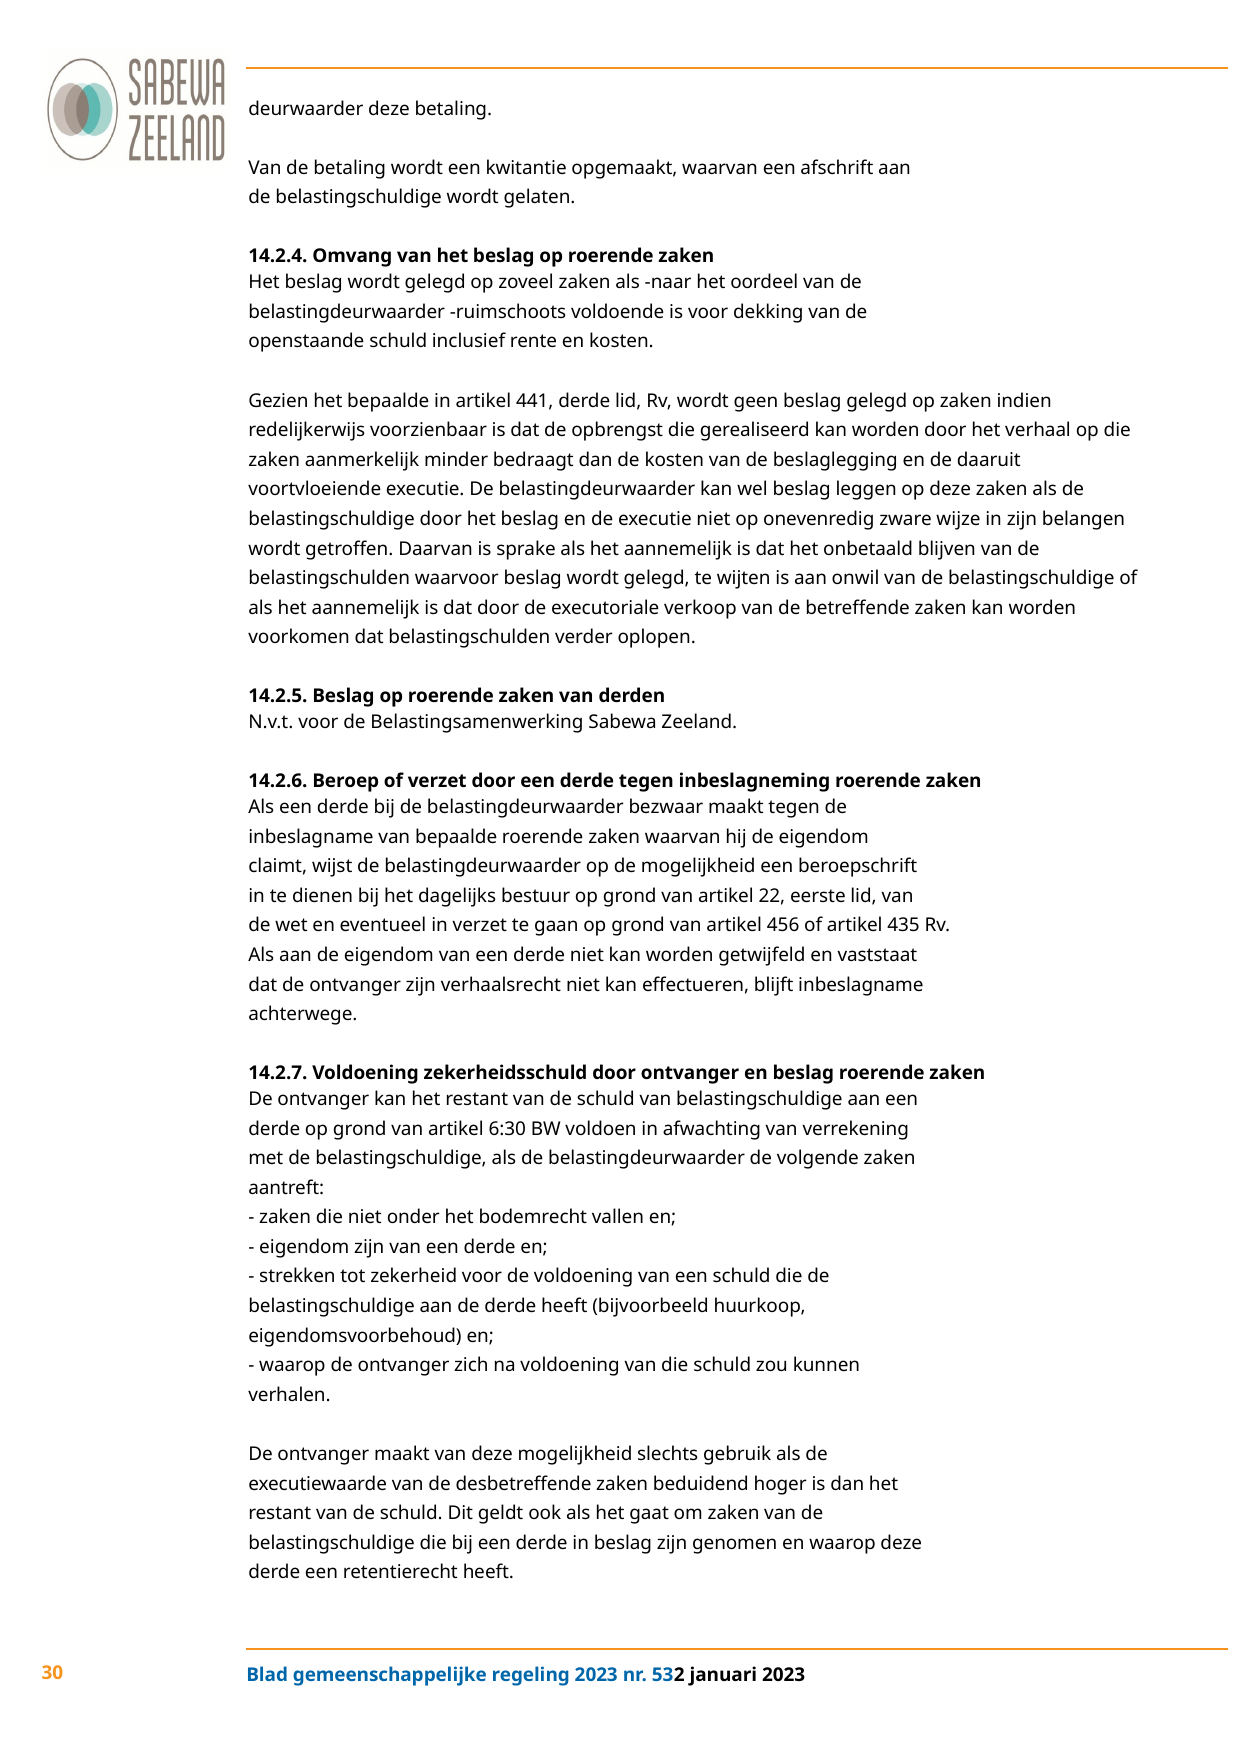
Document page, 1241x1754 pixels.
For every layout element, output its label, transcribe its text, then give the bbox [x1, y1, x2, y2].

text de belastingschuldige wordt gelaten. [248, 183, 1152, 209]
text Het beslag wordt gelegd op zoveel zaken als -naar het oordeel van de [248, 268, 1152, 294]
text Gezien het bepaalde in artikel 441, derde lid, Rv, wordt geen beslag gelegd op zaken indien redelijkerwijs voorzienbaar is dat de opbrengst die gerealiseerd kan worden door het verhaal op die zaken aanmerkelijk minder bedraagt dan de kosten van de beslaglegging en de daaruit voortvloeiende executie. De belastingdeurwaarder kan wel beslag leggen op deze zaken als de belastingschuldige door het beslag en de executie niet op onevenredig zware wijze in zijn belangen wordt getroffen. Daarvan is sprake als het aannemelijk is dat het onbetaald blijven van de belastingschulden waarvoor beslag wordt gelegd, te wijten is aan onwil van de belastingschuldige of als het aannemelijk is dat door de executoriale verkoop van de betreffende zaken kan worden voorkomen dat belastingschulden verder oplopen. [248, 387, 1152, 649]
text - zaken die niet onder het bodemrecht vallen en; [248, 1203, 1152, 1229]
text De ontvanger kan het restant van de schuld van belastingschuldige aan een [248, 1085, 1152, 1111]
text restant van de schuld. Dit geldt ook als het gaat om zaken van de [248, 1499, 1152, 1525]
text - strekken tot zekerheid voor de voldoening van een schuld die de [248, 1263, 1152, 1288]
text De ontvanger maakt van deze mogelijkheid slechts gebruik als de [248, 1440, 1152, 1466]
text claimt, wijst de belastingdeurwaarder op de mogelijkheid een beroepschrift [248, 852, 1152, 878]
text Als een derde bij de belastingdeurwaarder bezwaar maakt tegen de [248, 793, 1152, 819]
text met de belastingschuldige, als de belastingdeurwaarder de volgende zaken [248, 1144, 1152, 1170]
text openstaande schuld inclusief rente en kosten. [248, 328, 1152, 353]
text Van de betaling wordt een kwitantie opgemaakt, waarvan een afschrift aan [248, 154, 1152, 180]
text eigendomsvoorbehoud) en; [248, 1322, 1152, 1348]
text 14.2.6. Beroep of verzet door een derde tegen inbeslagneming roerende zaken [248, 767, 1152, 793]
text derde een retentierecht heeft. [248, 1558, 1152, 1584]
text inbeslagname van bepaalde roerende zaken waarvan hij de eigendom [248, 823, 1152, 848]
text belastingschuldige aan de derde heeft (bijvoorbeeld huurkoop, [248, 1292, 1152, 1318]
text 14.2.5. Beslag op roerende zaken van derden [248, 683, 1152, 708]
picture [41, 47, 231, 172]
text - waarop de ontvanger zich na voldoening van die schuld zou kunnen [248, 1351, 1152, 1377]
text belastingdeurwaarder -ruimschoots voldoende is voor dekking van de [248, 298, 1152, 324]
text verhalen. [248, 1381, 1152, 1407]
text de wet en eventueel in verzet te gaan op grond van artikel 456 of artikel 435 Rv. [248, 912, 1152, 937]
text derde op grond van artikel 6:30 BW voldoen in afwachting van verrekening [248, 1115, 1152, 1141]
text - eigendom zijn van een derde en; [248, 1233, 1152, 1259]
text 14.2.7. Voldoening zekerheidsschuld door ontvanger en beslag roerende zaken [248, 1059, 1152, 1085]
text 14.2.4. Omvang van het beslag op roerende zaken [248, 243, 1152, 268]
text achterwege. [248, 1000, 1152, 1026]
text aantreft: [248, 1174, 1152, 1200]
text belastingschuldige die bij een derde in beslag zijn genomen en waarop deze [248, 1529, 1152, 1555]
text Als aan de eigendom van een derde niet kan worden getwijfeld en vaststaat [248, 941, 1152, 967]
text dat de ontvanger zijn verhaalsrecht niet kan effectueren, blijft inbeslagname [248, 971, 1152, 996]
text deurwaarder deze betaling. [248, 95, 1152, 121]
text in te dienen bij het dagelijks bestuur op grond van artikel 22, eerste lid, van [248, 882, 1152, 908]
text executiewaarde van de desbetreffende zaken beduidend hoger is dan het [248, 1470, 1152, 1496]
text N.v.t. voor de Belastingsamenwerking Sabewa Zeeland. [248, 708, 1152, 734]
